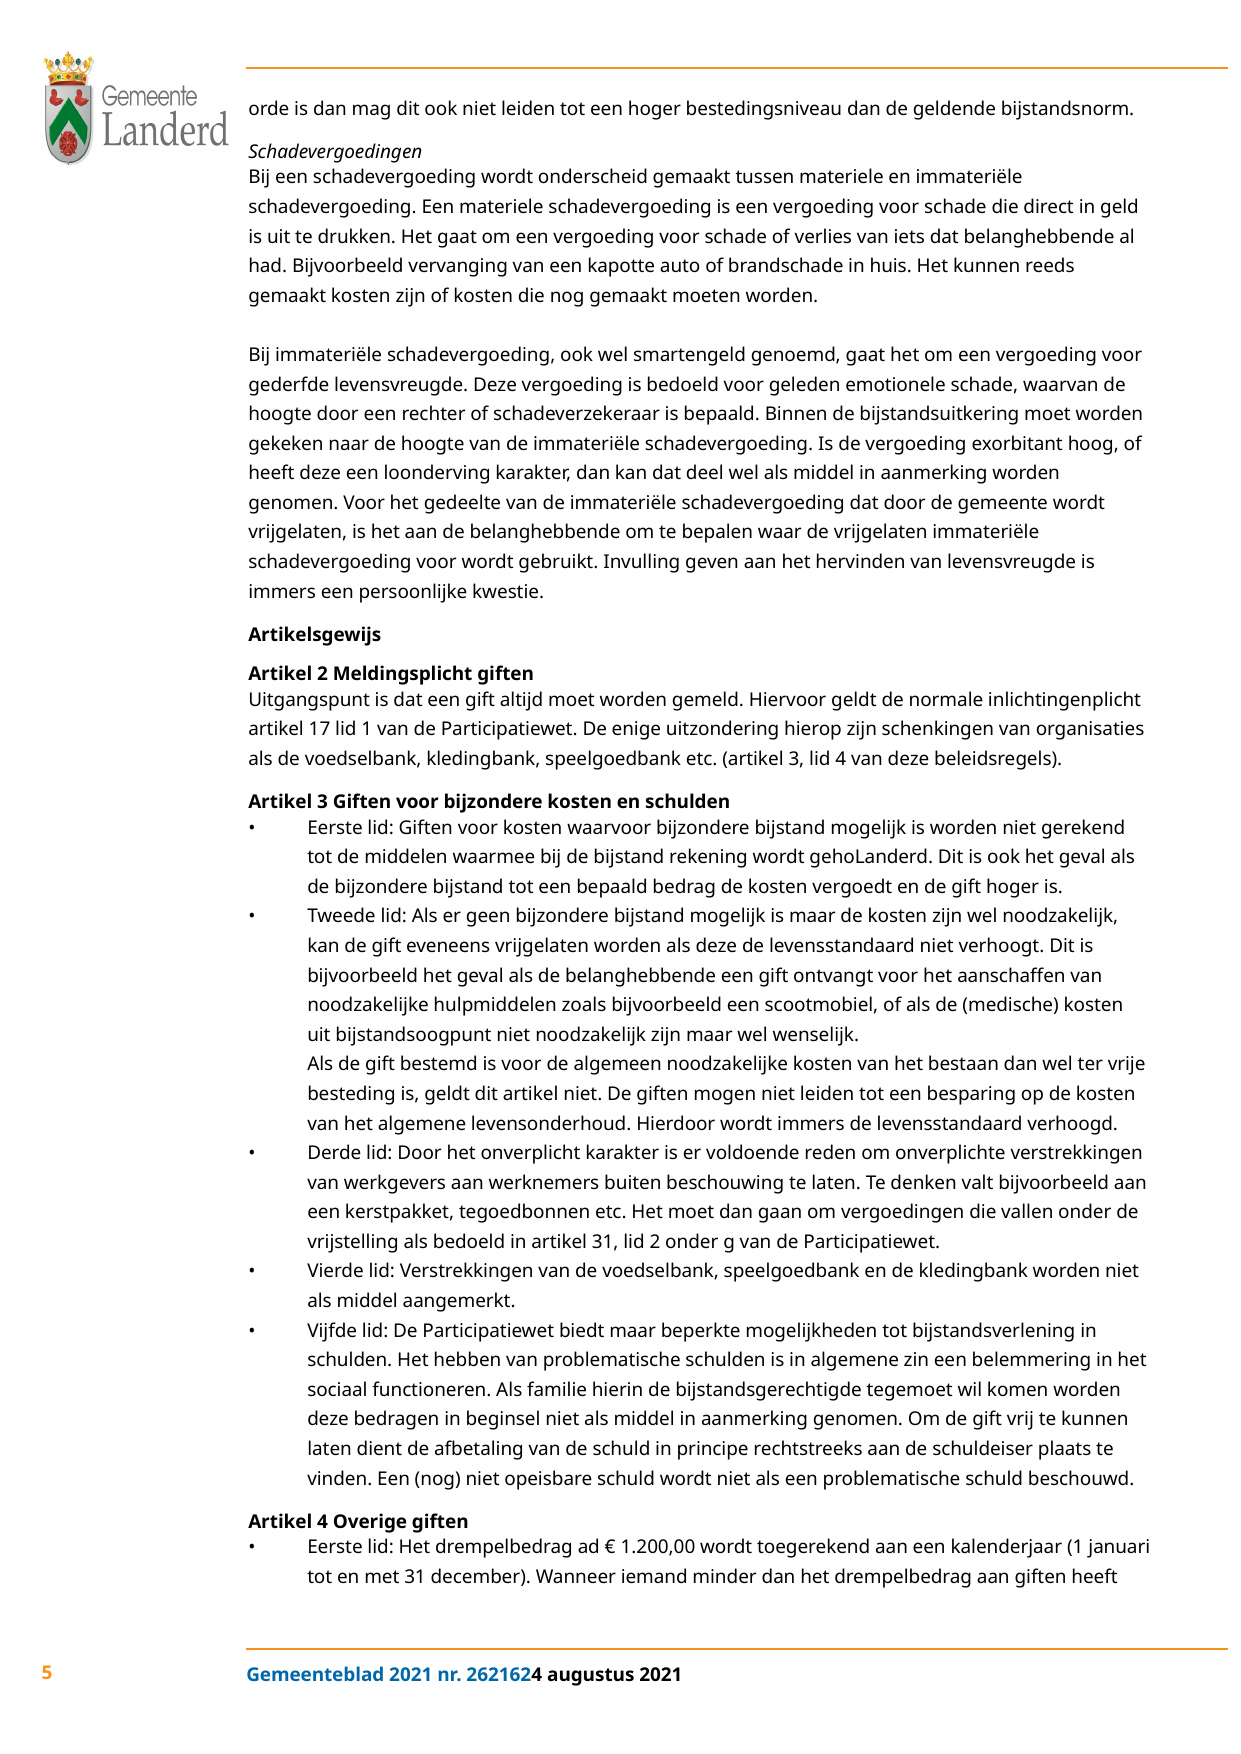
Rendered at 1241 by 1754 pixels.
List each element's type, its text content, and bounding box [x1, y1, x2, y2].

text Artikel 3 Giften voor bijzondere kosten en schulden [248, 788, 1152, 814]
list Vijfde lid: De Participatiewet biedt maar beperkte mogelijkheden tot bijstandsverlening in schulden. Het hebben van problematische schulden is in algemene zin een belemmering in het sociaal functioneren. Als familie hierin de bijstandsgerechtigde tegemoet wil komen worden deze bedragen in beginsel niet als middel in aanmerking genomen. Om de gift vrij te kunnen laten dient de afbetaling van de schuld in principe rechtstreeks aan de schuldeiser plaats te vinden. Een (nog) niet opeisbare schuld wordt niet als een problematische schuld beschouwd. [248, 1317, 1152, 1491]
text Bij immateriële schadevergoeding, ook wel smartengeld genoemd, gaat het om een vergoeding voor gederfde levensvreugde. Deze vergoeding is bedoeld voor geleden emotionele schade, waarvan de hoogte door een rechter of schadeverzekeraar is bepaald. Binnen de bijstandsuitkering moet worden gekeken naar de hoogte van de immateriële schadevergoeding. Is de vergoeding exorbitant hoog, of heeft deze een loonderving karakter, dan kan dat deel wel als middel in aanmerking worden genomen. Voor het gedeelte van de immateriële schadevergoeding dat door de gemeente wordt vrijgelaten, is het aan de belanghebbende om te bepalen waar de vrijgelaten immateriële schadevergoeding voor wordt gebruikt. Invulling geven aan het hervinden van levensvreugde is immers een persoonlijke kwestie. [248, 341, 1152, 603]
list Tweede lid: Als er geen bijzondere bijstand mogelijk is maar de kosten zijn wel noodzakelijk, kan de gift eveneens vrijgelaten worden als deze de levensstandaard niet verhoogt. Dit is bijvoorbeeld het geval als de belanghebbende een gift ontvangt voor het aanschaffen van noodzakelijke hulpmiddelen zoals bijvoorbeeld een scootmobiel, of als de (medische) kosten uit bijstandsoogpunt niet noodzakelijk zijn maar wel wenselijk. [248, 903, 1152, 1047]
list Eerste lid: Giften voor kosten waarvoor bijzondere bijstand mogelijk is worden niet gerekend tot de middelen waarmee bij de bijstand rekening wordt gehoLanderd. Dit is ook het geval als de bijzondere bijstand tot een bepaald bedrag de kosten vergoedt en de gift hoger is. [248, 814, 1152, 899]
text orde is dan mag dit ook niet leiden tot een hoger bestedingsniveau dan de geldende bijstandsnorm. [248, 95, 1152, 121]
text Artikel 4 Overige giften [248, 1508, 1152, 1534]
list Vierde lid: Verstrekkingen van de voedselbank, speelgoedbank en de kledingbank worden niet als middel aangemerkt. [248, 1258, 1152, 1313]
list Als de gift bestemd is voor de algemeen noodzakelijke kosten van het bestaan dan wel ter vrije besteding is, geldt dit artikel niet. De giften mogen niet leiden tot een besparing op de kosten van het algemene levensonderhoud. Hierdoor wordt immers de levensstandaard verhoogd. [248, 1051, 1152, 1136]
text Artikelsgewijs [248, 621, 1152, 647]
list Eerste lid: Het drempelbedrag ad € 1.200,00 wordt toegerekend aan een kalenderjaar (1 januari tot en met 31 december). Wanneer iemand minder dan het drempelbedrag aan giften heeft [248, 1534, 1152, 1589]
picture [41, 47, 231, 172]
list Derde lid: Door het onverplicht karakter is er voldoende reden om onverplichte verstrekkingen van werkgevers aan werknemers buiten beschouwing te laten. Te denken valt bijvoorbeeld aan een kerstpakket, tegoedbonnen etc. Het moet dan gaan om vergoedingen die vallen onder de vrijstelling als bedoeld in artikel 31, lid 2 onder g van de Participatiewet. [248, 1139, 1152, 1254]
text Bij een schadevergoeding wordt onderscheid gemaakt tussen materiele en immateriële schadevergoeding. Een materiele schadevergoeding is een vergoeding voor schade die direct in geld is uit te drukken. Het gaat om een vergoeding voor schade of verlies van iets dat belanghebbende al had. Bijvoorbeeld vervanging van een kapotte auto of brandschade in huis. Het kunnen reeds gemaakt kosten zijn of kosten die nog gemaakt moeten worden. [248, 164, 1152, 308]
text Uitgangspunt is dat een gift altijd moet worden gemeld. Hiervoor geldt de normale inlichtingenplicht artikel 17 lid 1 van de Participatiewet. De enige uitzondering hierop zijn schenkingen van organisaties als de voedselbank, kledingbank, speelgoedbank etc. (artikel 3, lid 4 van deze beleidsregels). [248, 686, 1152, 771]
text Artikel 2 Meldingsplicht giften [248, 660, 1152, 686]
text Schadevergoedingen [248, 138, 1152, 164]
